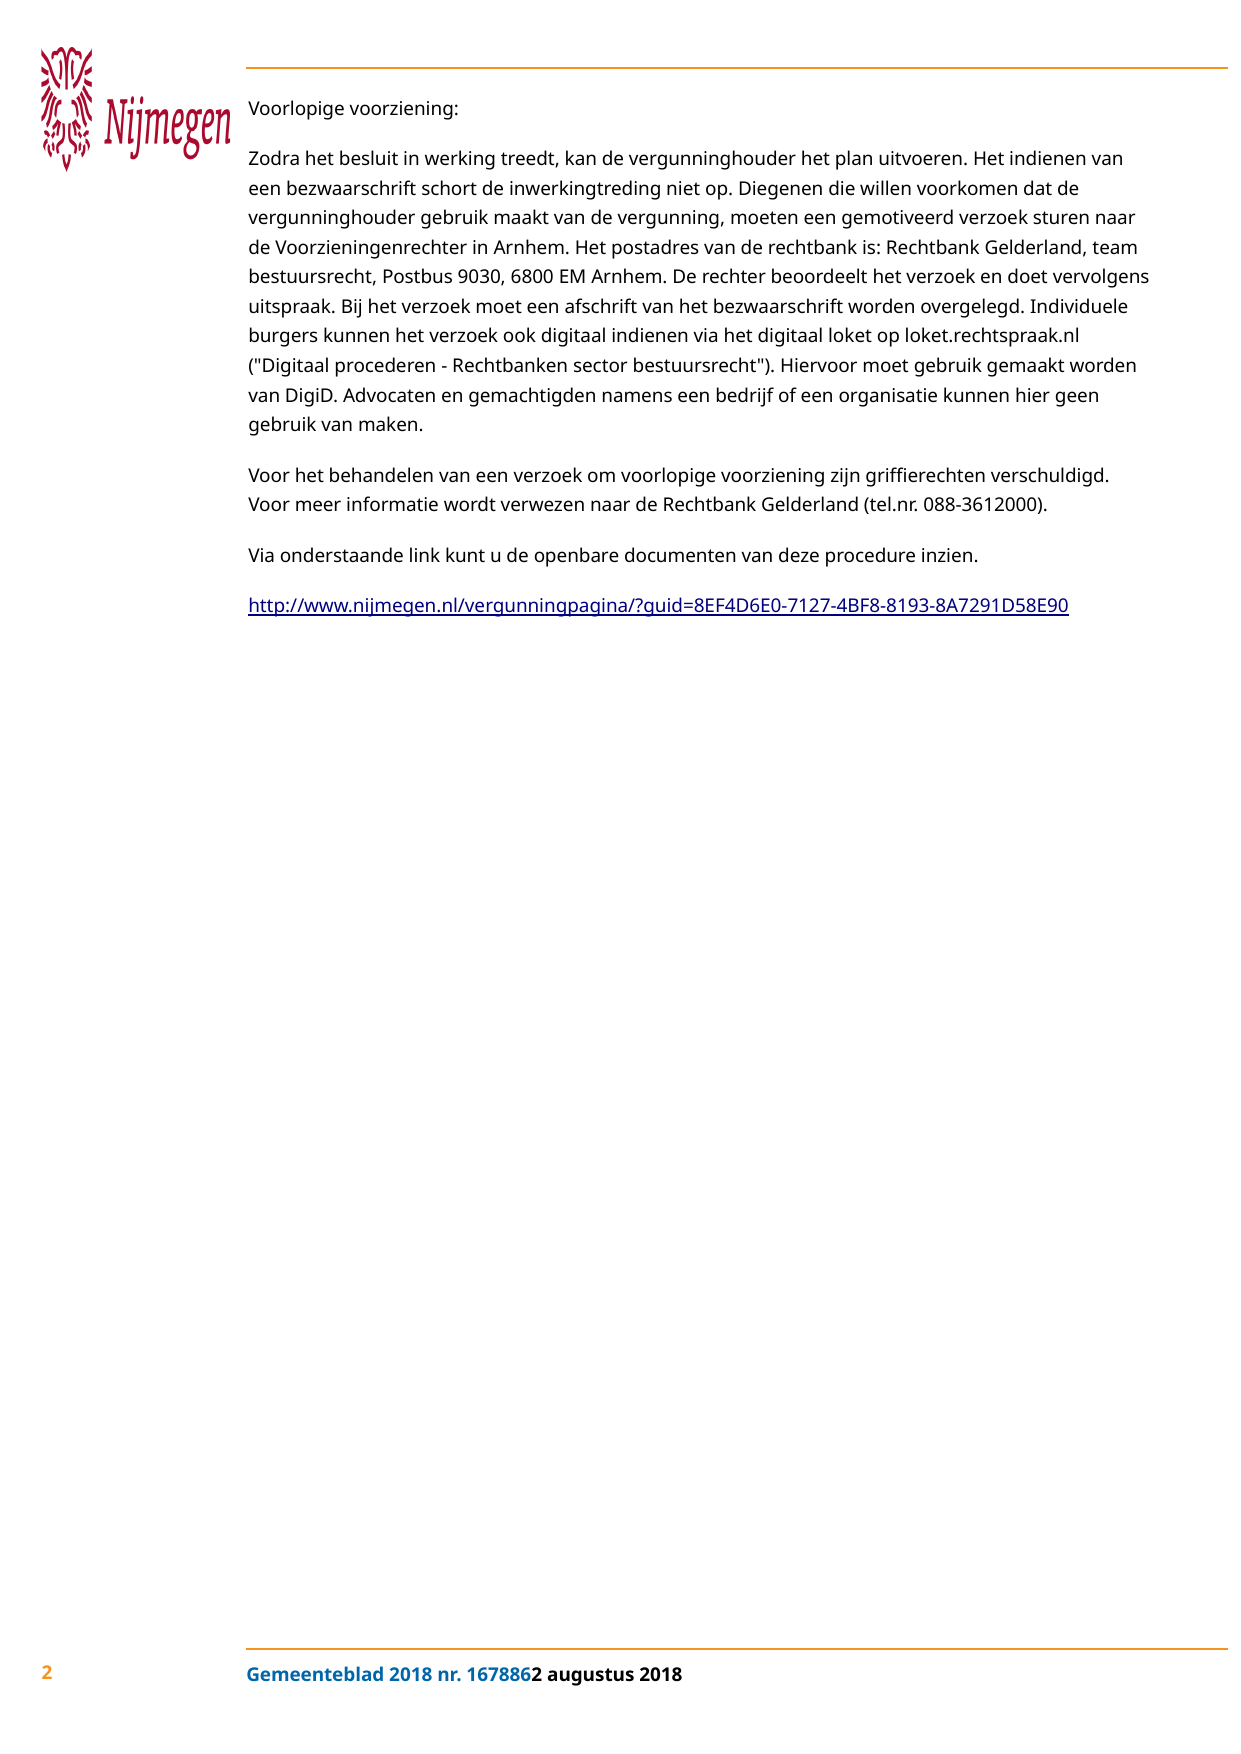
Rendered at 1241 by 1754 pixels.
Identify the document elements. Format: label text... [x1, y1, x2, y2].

text Voor het behandelen van een verzoek om voorlopige voorziening zijn griffierechten verschuldigd. Voor meer informatie wordt verwezen naar de Rechtbank Gelderland (tel.nr. 088-3612000). [248, 462, 1152, 517]
text Via onderstaande link kunt u de openbare documenten van deze procedure inzien. [248, 542, 1152, 568]
text Voorlopige voorziening: [248, 95, 1152, 121]
text http://www.nijmegen.nl/vergunningpagina/?guid=8EF4D6E0-7127-4BF8-8193-8A7291D58E90 [248, 592, 1152, 618]
picture [41, 47, 231, 172]
text Zodra het besluit in werking treedt, kan de vergunninghouder het plan uitvoeren. Het indienen van een bezwaarschrift schort de inwerkingtreding niet op. Diegenen die willen voorkomen dat de vergunninghouder gebruik maakt van de vergunning, moeten een gemotiveerd verzoek sturen naar de Voorzieningenrechter in Arnhem. Het postadres van de rechtbank is: Rechtbank Gelderland, team bestuursrecht, Postbus 9030, 6800 EM Arnhem. De rechter beoordeelt het verzoek en doet vervolgens uitspraak. Bij het verzoek moet een afschrift van het bezwaarschrift worden overgelegd. Individuele burgers kunnen het verzoek ook digitaal indienen via het digitaal loket op loket.rechtspraak.nl ("Digitaal procederen - Rechtbanken sector bestuursrecht"). Hiervoor moet gebruik gemaakt worden van DigiD. Advocaten en gemachtigden namens een bedrijf of een organisatie kunnen hier geen gebruik van maken. [248, 145, 1152, 437]
